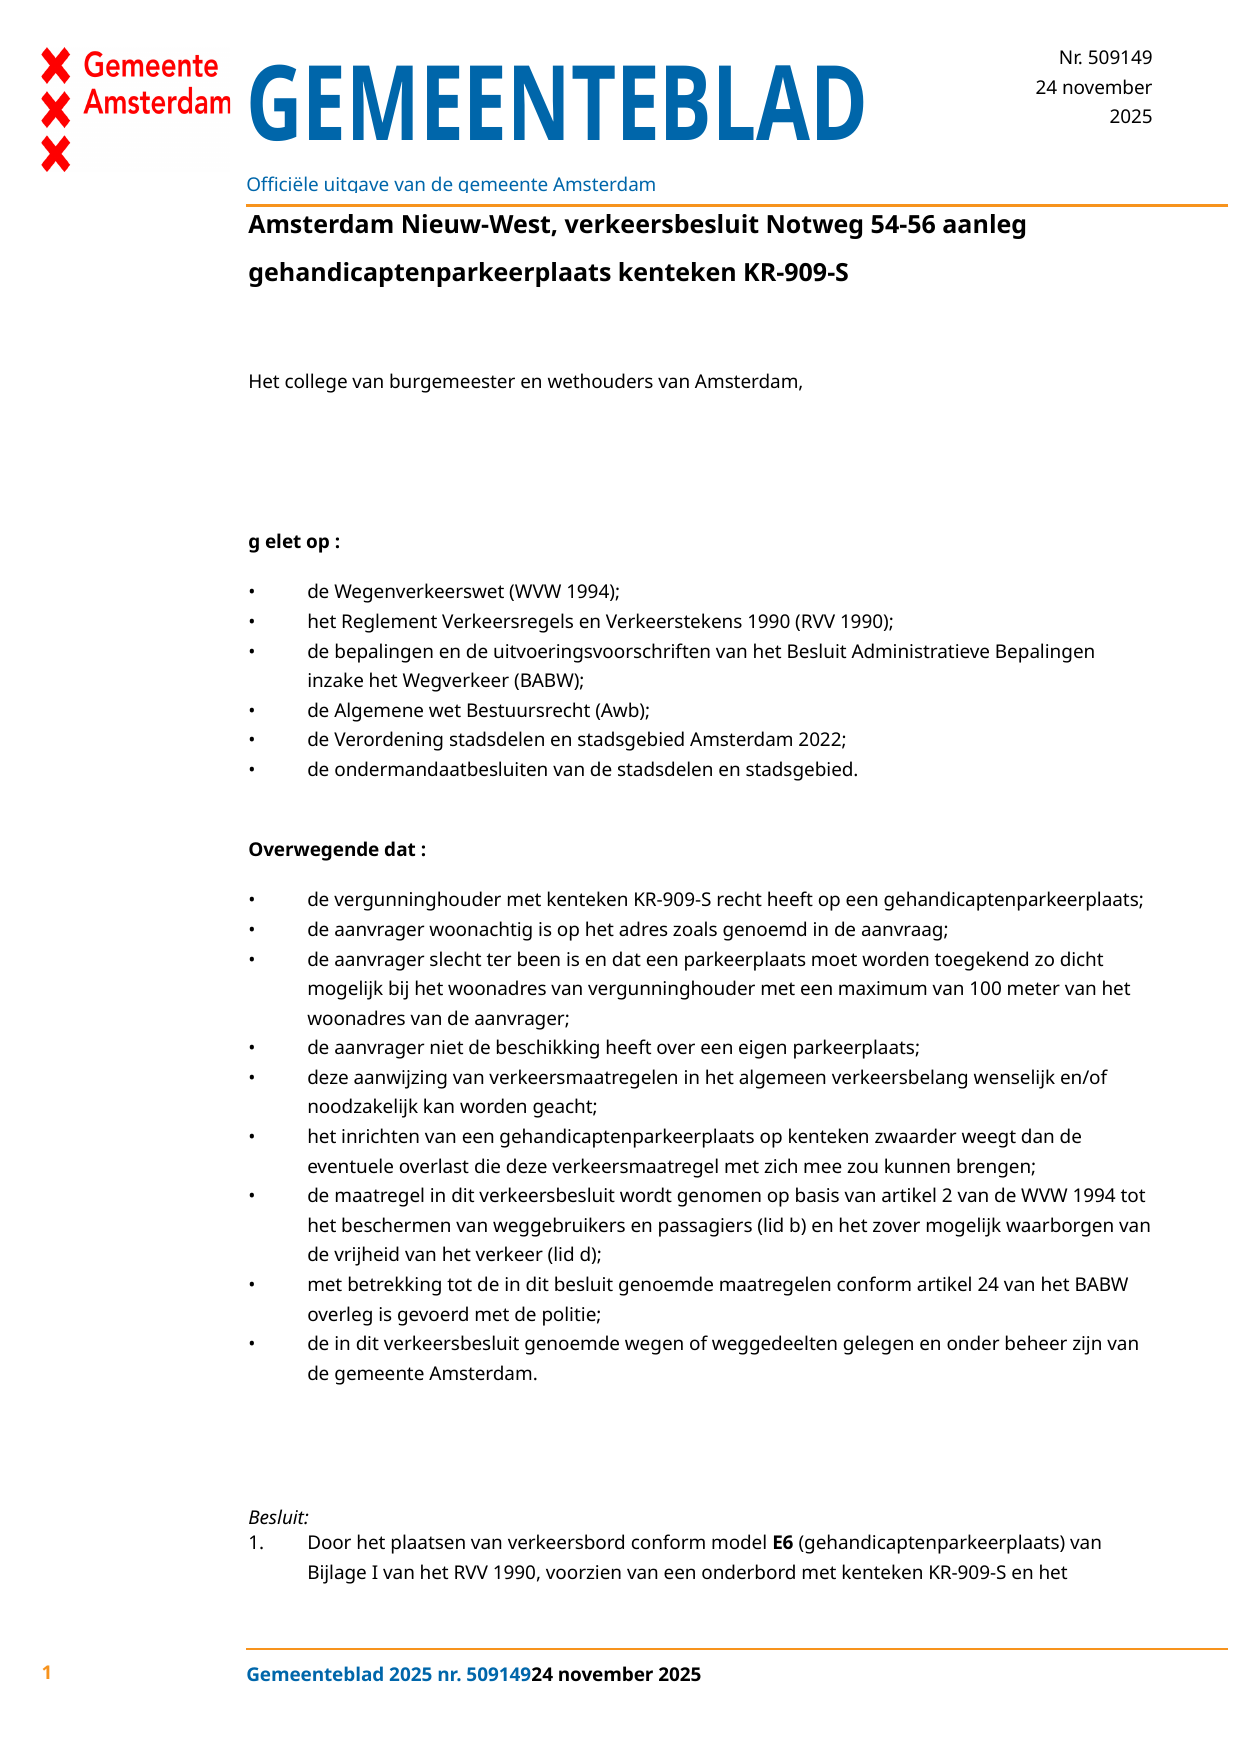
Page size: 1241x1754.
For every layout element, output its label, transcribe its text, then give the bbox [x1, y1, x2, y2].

text Het college van burgemeester en wethouders van Amsterdam, [248, 368, 1152, 394]
list de Algemene wet Bestuursrecht (Awb); [248, 697, 1152, 723]
list het inrichten van een gehandicaptenparkeerplaats op kenteken zwaarder weegt dan de eventuele overlast die deze verkeersmaatregel met zich mee zou kunnen brengen; [248, 1123, 1152, 1178]
list de aanvrager slecht ter been is en dat een parkeerplaats moet worden toegekend zo dicht mogelijk bij het woonadres van vergunninghouder met een maximum van 100 meter van het woonadres van de aanvrager; [248, 946, 1152, 1031]
list met betrekking tot de in dit besluit genoemde maatregelen conform artikel 24 van het BABW overleg is gevoerd met de politie; [248, 1271, 1152, 1326]
picture [41, 47, 231, 172]
list de Verordening stadsdelen en stadsgebied Amsterdam 2022; [248, 727, 1152, 752]
list de in dit verkeersbesluit genoemde wegen of weggedeelten gelegen en onder beheer zijn van de gemeente Amsterdam. [248, 1330, 1152, 1386]
list Door het plaatsen van verkeersbord conform model E6 (gehandicaptenparkeerplaats) van Bijlage I van het RVV 1990, voorzien van een onderbord met kenteken KR-909-S en het [248, 1529, 1152, 1585]
list de aanvrager niet de beschikking heeft over een eigen parkeerplaats; [248, 1034, 1152, 1060]
list de maatregel in dit verkeersbesluit wordt genomen op basis van artikel 2 van de WVW 1994 tot het beschermen van weggebruikers en passagiers (lid b) en het zover mogelijk waarborgen van de vrijheid van het verkeer (lid d); [248, 1182, 1152, 1267]
text Overwegende dat : [248, 836, 1152, 862]
list de bepalingen en de uitvoeringsvoorschriften van het Besluit Administratieve Bepalingen inzake het Wegverkeer (BABW); [248, 638, 1152, 693]
text Amsterdam Nieuw-West, verkeersbesluit Notweg 54-56 aanleg gehandicaptenparkeerplaats kenteken KR-909-S [248, 207, 1152, 288]
text g elet op : [248, 528, 1152, 554]
list het Reglement Verkeersregels en Verkeerstekens 1990 (RVV 1990); [248, 608, 1152, 634]
list deze aanwijzing van verkeersmaatregelen in het algemeen verkeersbelang wenselijk en/of noodzakelijk kan worden geacht; [248, 1064, 1152, 1119]
list de Wegenverkeerswet (WVW 1994); [248, 579, 1152, 604]
list de vergunninghouder met kenteken KR-909-S recht heeft op een gehandicaptenparkeerplaats; [248, 887, 1152, 912]
text Besluit: [248, 1504, 1152, 1529]
list de ondermandaatbesluiten van de stadsdelen en stadsgebied. [248, 756, 1152, 782]
list de aanvrager woonachtig is op het adres zoals genoemd in de aanvraag; [248, 916, 1152, 942]
